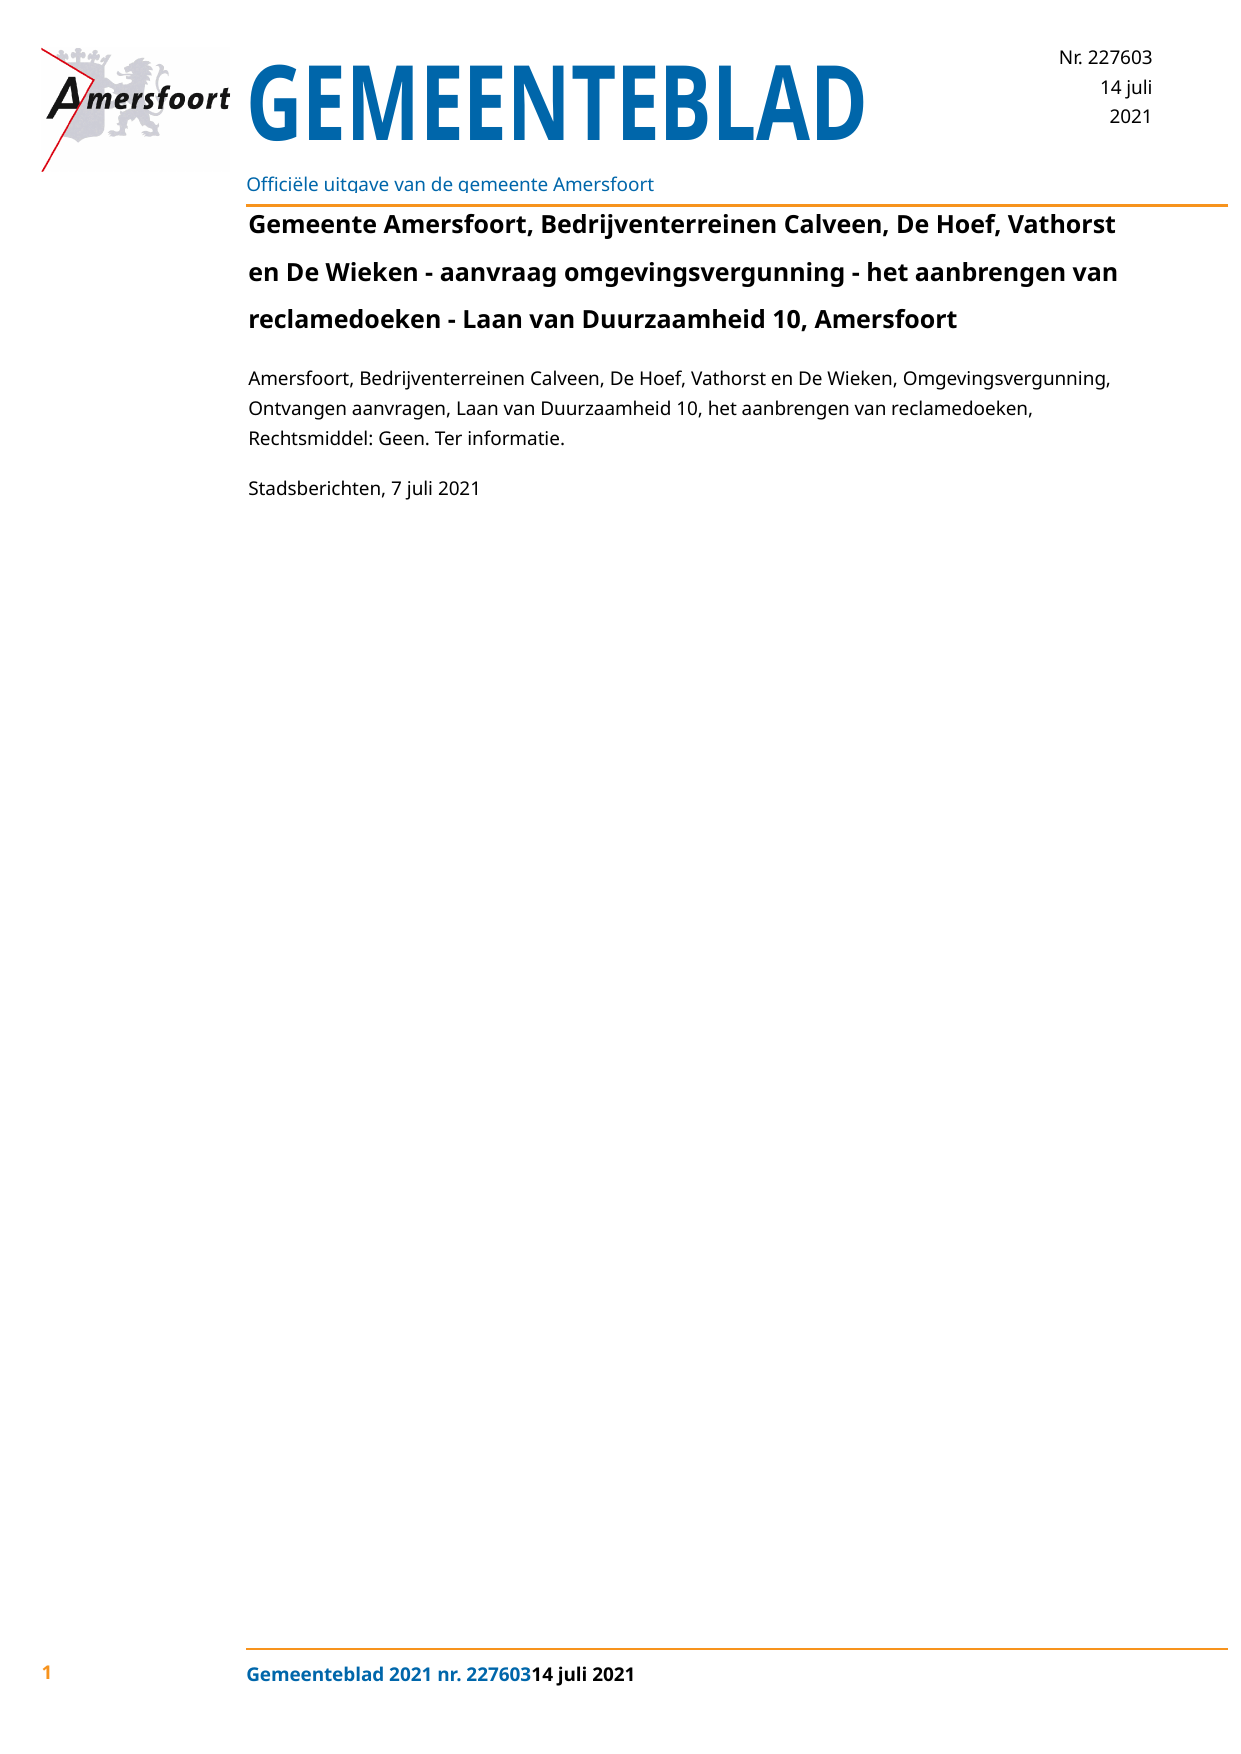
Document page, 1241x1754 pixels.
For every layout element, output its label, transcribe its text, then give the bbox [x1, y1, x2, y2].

text Gemeente Amersfoort, Bedrijventerreinen Calveen, De Hoef, Vathorst en De Wieken - aanvraag omgevingsvergunning - het aanbrengen van reclamedoeken - Laan van Duurzaamheid 10, Amersfoort [248, 207, 1152, 336]
text Stadsberichten, 7 juli 2021 [248, 475, 1152, 501]
picture [41, 47, 231, 172]
text Amersfoort, Bedrijventerreinen Calveen, De Hoef, Vathorst en De Wieken, Omgevingsvergunning, Ontvangen aanvragen, Laan van Duurzaamheid 10, het aanbrengen van reclamedoeken, Rechtsmiddel: Geen. Ter informatie. [248, 366, 1152, 450]
